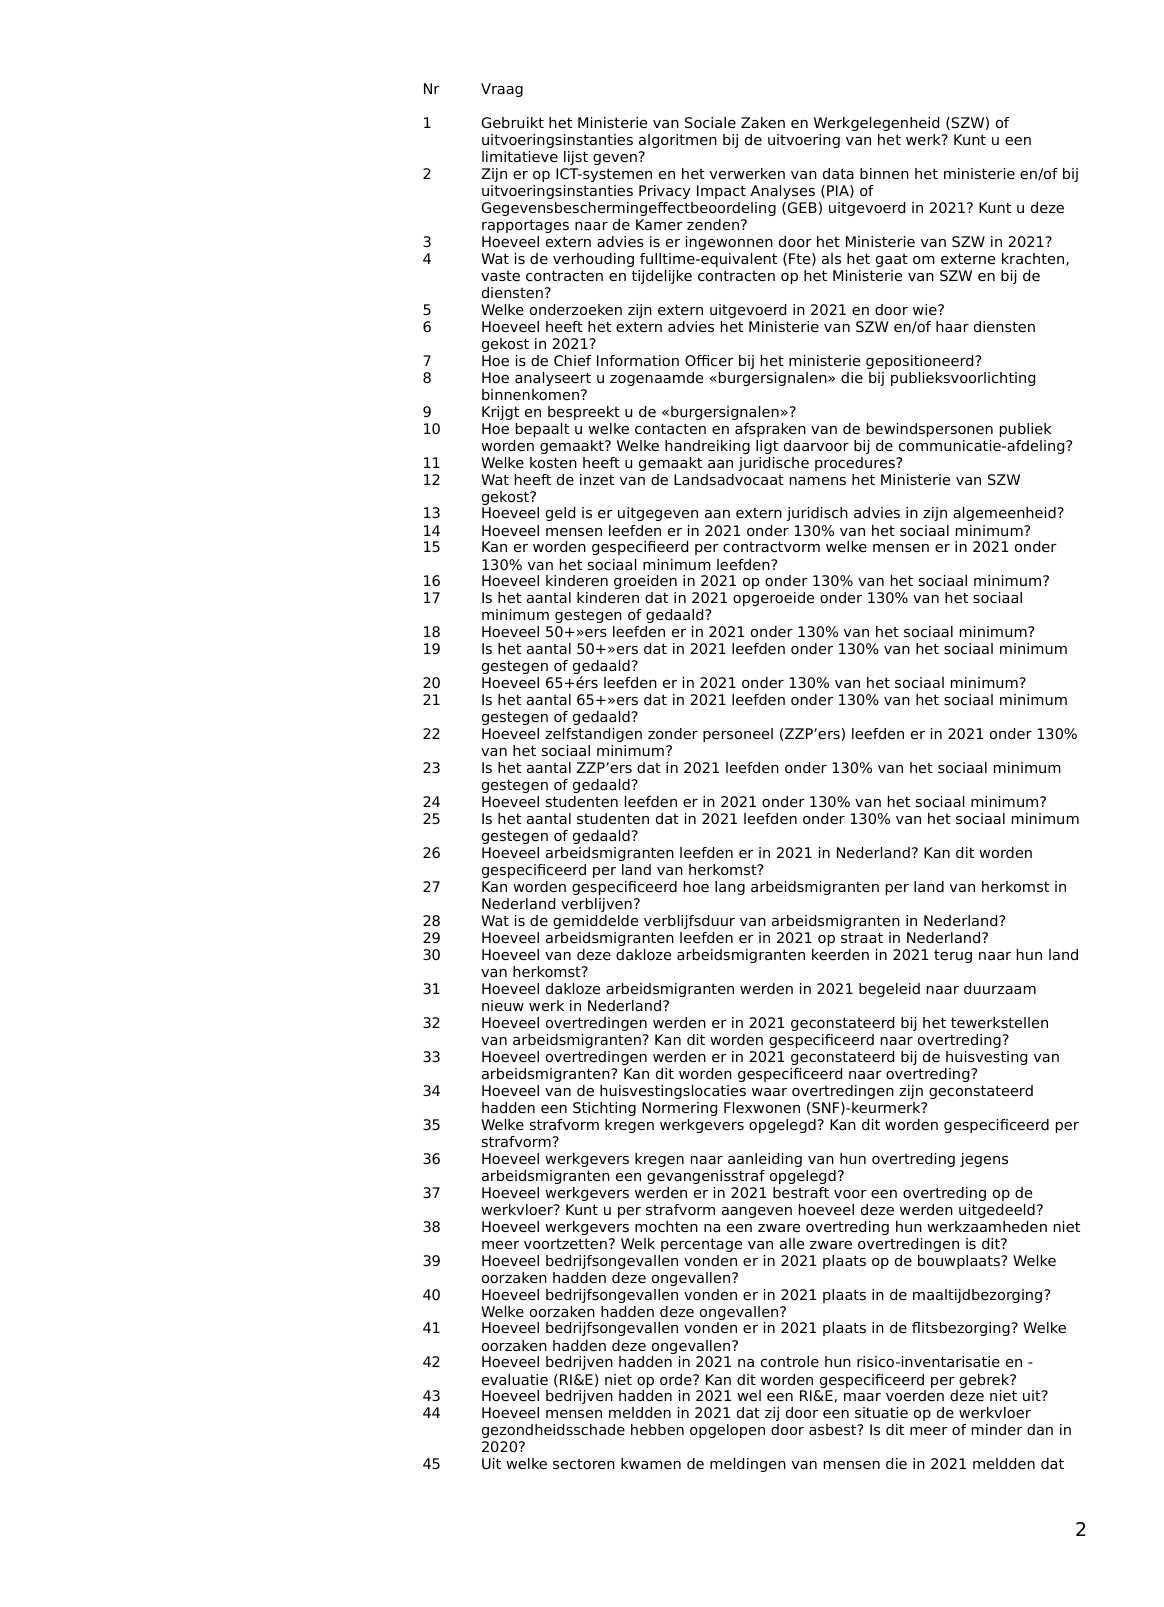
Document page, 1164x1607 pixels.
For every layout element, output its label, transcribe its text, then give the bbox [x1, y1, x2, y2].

table_cell 43 [422, 1388, 475, 1405]
table_cell 19 [422, 641, 475, 675]
table_cell 22 [422, 726, 475, 760]
table_cell Hoeveel zelfstandigen zonder personeel (ZZP’ers) leefden er in 2021 onder 130% van het sociaal minimum? [475, 726, 1087, 760]
table_cell Hoeveel bedrijfsongevallen vonden er in 2021 plaats in de maaltijdbezorging? Welke oorzaken hadden deze ongevallen? [475, 1286, 1087, 1320]
table_cell Hoeveel bedrijven hadden in 2021 wel een RI&E, maar voerden deze niet uit? [475, 1388, 1087, 1405]
table_cell 29 [422, 930, 475, 947]
table_cell Hoeveel arbeidsmigranten leefden er in 2021 op straat in Nederland? [475, 930, 1087, 947]
table_cell 15 [422, 539, 475, 573]
table_cell Is het aantal studenten dat in 2021 leefden onder 130% van het sociaal minimum gestegen of gedaald? [475, 811, 1087, 845]
table_cell Wat is de verhouding fulltime-equivalent (Fte) als het gaat om externe krachten, vaste contracten en tijdelijke contracten op het Ministerie van SZW en bij de diensten? [475, 251, 1087, 302]
table_cell Is het aantal 65+»ers dat in 2021 leefden onder 130% van het sociaal minimum gestegen of gedaald? [475, 692, 1087, 726]
table_cell 6 [422, 319, 475, 353]
table_cell Hoeveel werkgevers werden er in 2021 bestraft voor een overtreding op de werkvloer? Kunt u per strafvorm aangeven hoeveel deze werden uitgedeeld? [475, 1185, 1087, 1218]
table_cell Welke kosten heeft u gemaakt aan juridische procedures? [475, 455, 1087, 471]
table_cell Krijgt en bespreekt u de «burgersignalen»? [475, 404, 1087, 421]
table_cell 8 [422, 370, 475, 403]
table_cell [422, 98, 475, 115]
table_cell 1 [422, 115, 475, 166]
table_cell 31 [422, 981, 475, 1015]
table_cell Hoeveel bedrijven hadden in 2021 na controle hun risico-inventarisatie en -evaluatie (RI&E) niet op orde? Kan dit worden gespecificeerd per gebrek? [475, 1354, 1087, 1388]
table_cell Hoeveel dakloze arbeidsmigranten werden in 2021 begeleid naar duurzaam nieuw werk in Nederland? [475, 981, 1087, 1015]
table_cell 44 [422, 1405, 475, 1456]
table_cell Hoeveel van deze dakloze arbeidsmigranten keerden in 2021 terug naar hun land van herkomst? [475, 947, 1087, 981]
table_cell Welke onderzoeken zijn extern uitgevoerd in 2021 en door wie? [475, 302, 1087, 319]
table_cell 39 [422, 1253, 475, 1286]
table_cell 40 [422, 1286, 475, 1320]
table_cell 25 [422, 811, 475, 845]
table_cell 38 [422, 1219, 475, 1252]
table_cell Hoeveel arbeidsmigranten leefden er in 2021 in Nederland? Kan dit worden gespecificeerd per land van herkomst? [475, 845, 1087, 879]
table_cell 45 [422, 1456, 475, 1473]
table_cell Hoeveel bedrijfsongevallen vonden er in 2021 plaats op de bouwplaats? Welke oorzaken hadden deze ongevallen? [475, 1253, 1087, 1286]
table_cell 24 [422, 794, 475, 811]
table_cell Wat heeft de inzet van de Landsadvocaat namens het Ministerie van SZW gekost? [475, 471, 1087, 505]
table_cell Hoeveel werkgevers kregen naar aanleiding van hun overtreding jegens arbeidsmigranten een gevangenisstraf opgelegd? [475, 1151, 1087, 1184]
table_cell Kan worden gespecificeerd hoe lang arbeidsmigranten per land van herkomst in Nederland verblijven? [475, 879, 1087, 913]
table_cell Hoeveel geld is er uitgegeven aan extern juridisch advies in zijn algemeenheid? [475, 505, 1087, 522]
table_cell 35 [422, 1117, 475, 1151]
table_cell Hoe bepaalt u welke contacten en afspraken van de bewindspersonen publiek worden gemaakt? Welke handreiking ligt daarvoor bij de communicatie-afdeling? [475, 421, 1087, 454]
table_cell 34 [422, 1083, 475, 1117]
table_cell 14 [422, 523, 475, 539]
table_cell 30 [422, 947, 475, 981]
table_cell Hoeveel heeft het extern advies het Ministerie van SZW en/of haar diensten gekost in 2021? [475, 319, 1087, 353]
table_cell 33 [422, 1049, 475, 1083]
table_cell Hoeveel 65+érs leefden er in 2021 onder 130% van het sociaal minimum? [475, 675, 1087, 692]
table_cell 13 [422, 505, 475, 522]
table_cell Kan er worden gespecifieerd per contractvorm welke mensen er in 2021 onder 130% van het sociaal minimum leefden? [475, 539, 1087, 573]
table_cell 20 [422, 675, 475, 692]
table_cell Hoeveel bedrijfsongevallen vonden er in 2021 plaats in de flitsbezorging? Welke oorzaken hadden deze ongevallen? [475, 1320, 1087, 1354]
table_cell Hoe is de Chief Information Officer bij het ministerie gepositioneerd? [475, 353, 1087, 369]
table_cell 16 [422, 573, 475, 590]
table_cell Is het aantal kinderen dat in 2021 opgeroeide onder 130% van het sociaal minimum gestegen of gedaald? [475, 590, 1087, 624]
table_cell 5 [422, 302, 475, 319]
table_cell Is het aantal ZZP’ers dat in 2021 leefden onder 130% van het sociaal minimum gestegen of gedaald? [475, 760, 1087, 794]
table_cell 18 [422, 624, 475, 641]
table_cell 2 [422, 166, 475, 234]
table_cell Is het aantal 50+»ers dat in 2021 leefden onder 130% van het sociaal minimum gestegen of gedaald? [475, 641, 1087, 675]
table_cell 37 [422, 1185, 475, 1218]
table_cell Hoeveel 50+»ers leefden er in 2021 onder 130% van het sociaal minimum? [475, 624, 1087, 641]
table_cell 10 [422, 421, 475, 454]
table_cell Hoeveel extern advies is er ingewonnen door het Ministerie van SZW in 2021? [475, 234, 1087, 251]
table_cell Wat is de gemiddelde verblijfsduur van arbeidsmigranten in Nederland? [475, 913, 1087, 930]
table_cell Hoeveel overtredingen werden er in 2021 geconstateerd bij het tewerkstellen van arbeidsmigranten? Kan dit worden gespecificeerd naar overtreding? [475, 1015, 1087, 1049]
table_cell Uit welke sectoren kwamen de meldingen van mensen die in 2021 meldden dat [475, 1456, 1087, 1473]
table_cell 42 [422, 1354, 475, 1388]
table_cell Hoeveel werkgevers mochten na een zware overtreding hun werkzaamheden niet meer voortzetten? Welk percentage van alle zware overtredingen is dit? [475, 1219, 1087, 1252]
table_cell Hoeveel mensen leefden er in 2021 onder 130% van het sociaal minimum? [475, 523, 1087, 539]
table_cell Hoeveel studenten leefden er in 2021 onder 130% van het sociaal minimum? [475, 794, 1087, 811]
table_cell Hoeveel overtredingen werden er in 2021 geconstateerd bij de huisvesting van arbeidsmigranten? Kan dit worden gespecificeerd naar overtreding? [475, 1049, 1087, 1083]
table_cell 17 [422, 590, 475, 624]
table_cell 11 [422, 455, 475, 471]
table_cell Gebruikt het Ministerie van Sociale Zaken en Werkgelegenheid (SZW) of uitvoeringsinstanties algoritmen bij de uitvoering van het werk? Kunt u een limitatieve lijst geven? [475, 115, 1087, 166]
table_cell 12 [422, 471, 475, 505]
table_cell 21 [422, 692, 475, 726]
table_cell 9 [422, 404, 475, 421]
table_cell Hoe analyseert u zogenaamde «burgersignalen» die bij publieksvoorlichting binnenkomen? [475, 370, 1087, 403]
table_cell Hoeveel mensen meldden in 2021 dat zij door een situatie op de werkvloer gezondheidsschade hebben opgelopen door asbest? Is dit meer of minder dan in 2020? [475, 1405, 1087, 1456]
table_cell Hoeveel van de huisvestingslocaties waar overtredingen zijn geconstateerd hadden een Stichting Normering Flexwonen (SNF)-keurmerk? [475, 1083, 1087, 1117]
table_cell 23 [422, 760, 475, 794]
table_cell Hoeveel kinderen groeiden in 2021 op onder 130% van het sociaal minimum? [475, 573, 1087, 590]
table_cell [475, 98, 1087, 115]
table_cell 28 [422, 913, 475, 930]
table_header Vraag [475, 81, 1087, 98]
table_cell 36 [422, 1151, 475, 1184]
table_cell Welke strafvorm kregen werkgevers opgelegd? Kan dit worden gespecificeerd per strafvorm? [475, 1117, 1087, 1151]
table_cell Zijn er op ICT-systemen en het verwerken van data binnen het ministerie en/of bij uitvoeringsinstanties Privacy Impact Analyses (PIA) of Gegevensbeschermingeffectbeoordeling (GEB) uitgevoerd in 2021? Kunt u deze rapportages naar de Kamer zenden? [475, 166, 1087, 234]
table_cell 41 [422, 1320, 475, 1354]
table_cell 7 [422, 353, 475, 369]
table_header Nr [422, 81, 475, 98]
table_cell 27 [422, 879, 475, 913]
table_cell 4 [422, 251, 475, 302]
table_cell 32 [422, 1015, 475, 1049]
table_cell 3 [422, 234, 475, 251]
table_cell 26 [422, 845, 475, 879]
